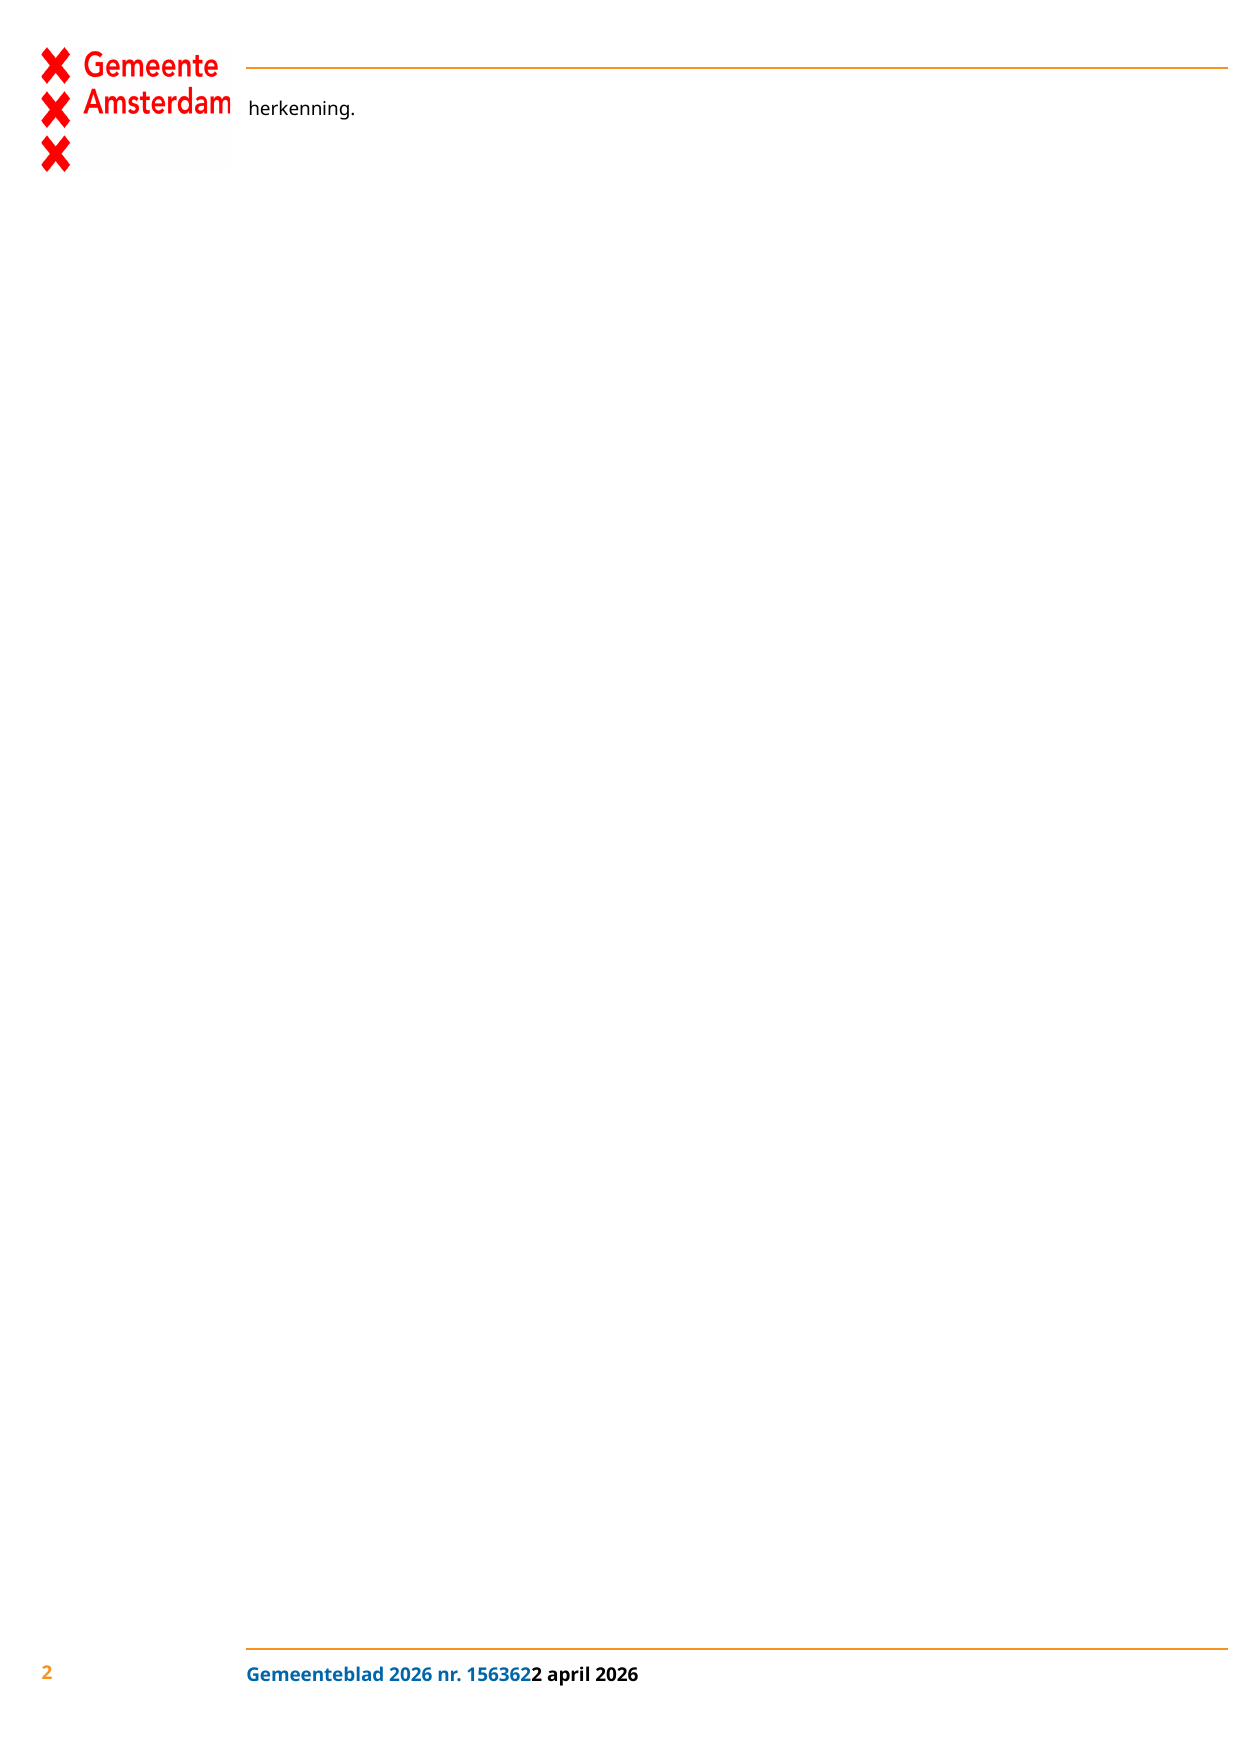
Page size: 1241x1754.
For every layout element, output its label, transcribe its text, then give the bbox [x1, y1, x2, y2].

text herkenning. [248, 95, 1152, 121]
picture [41, 47, 231, 172]
